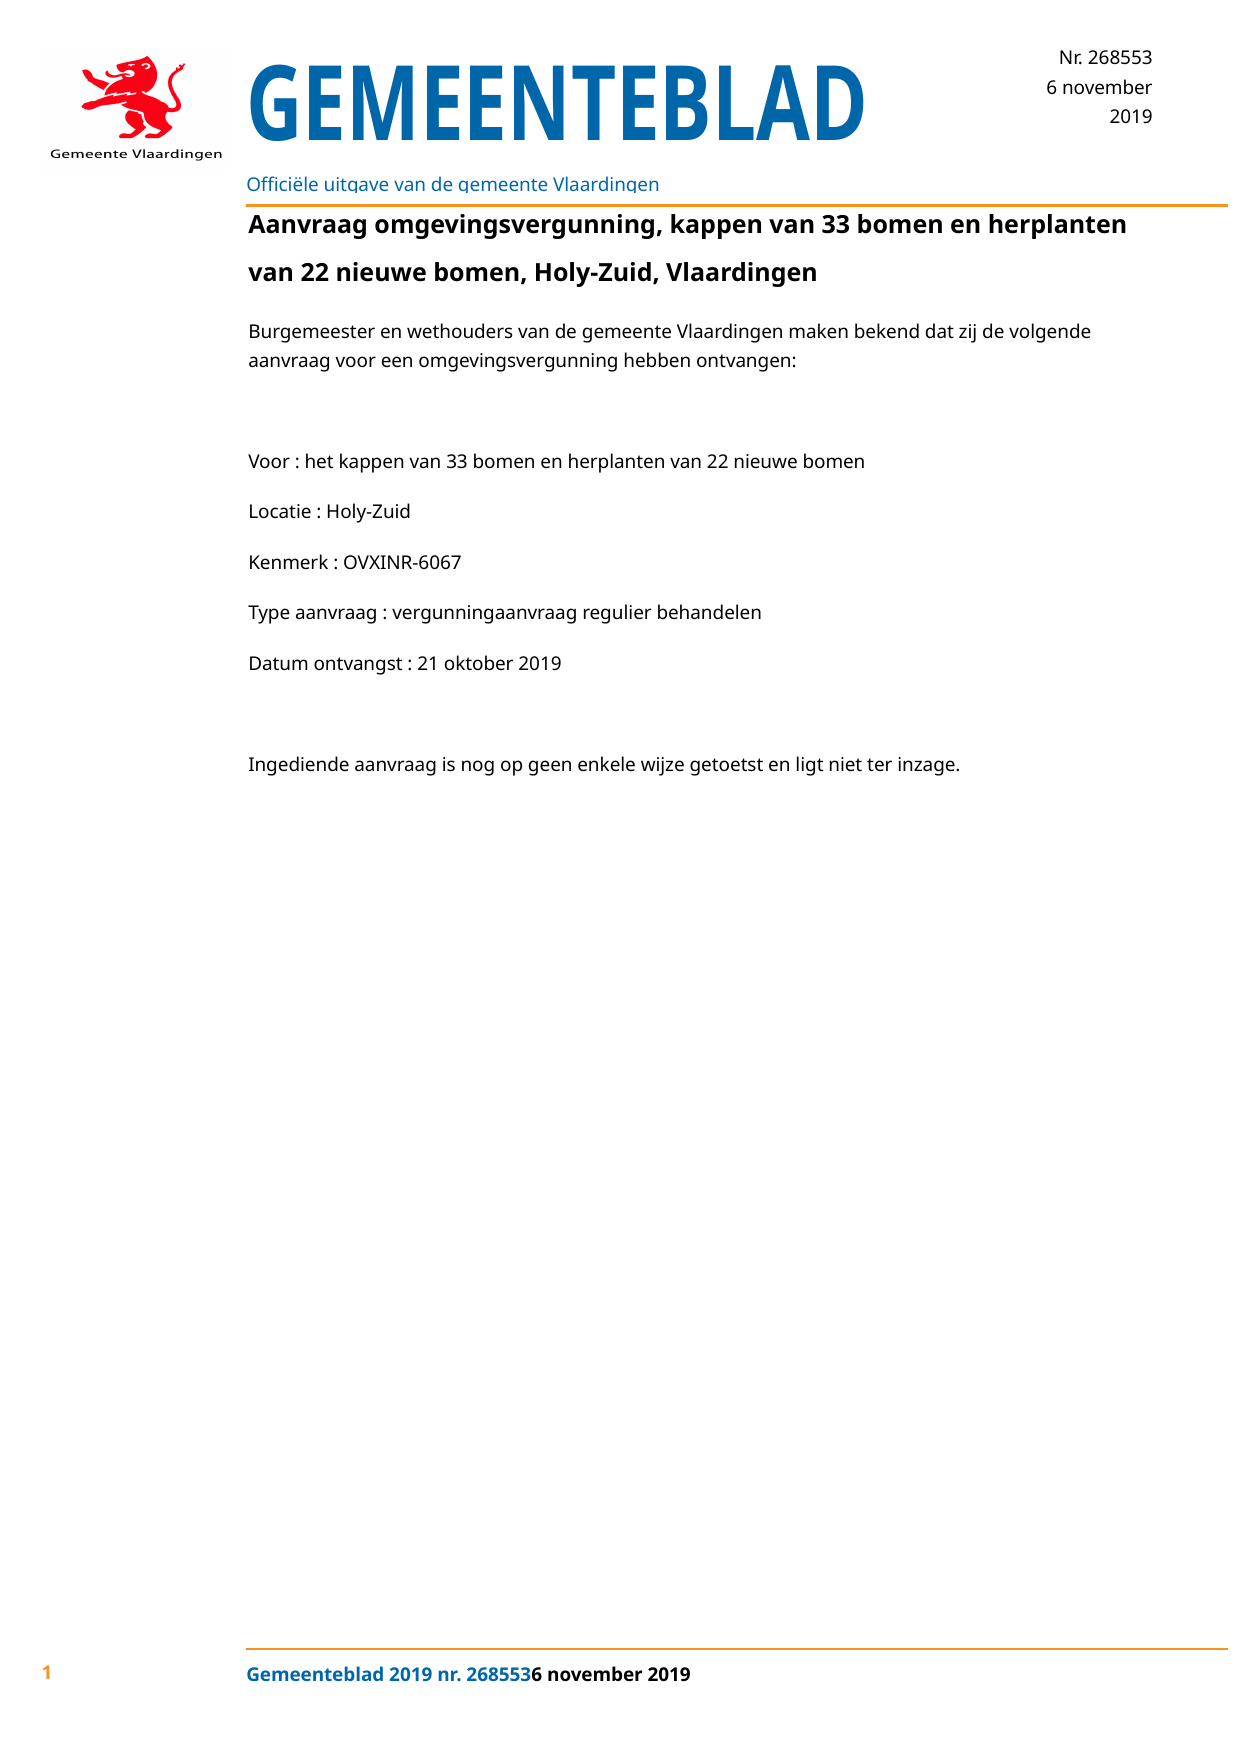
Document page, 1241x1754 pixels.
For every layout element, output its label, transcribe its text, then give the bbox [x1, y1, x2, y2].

text Kenmerk : OVXINR-6067 [248, 549, 1152, 575]
text Ingediende aanvraag is nog op geen enkele wijze getoetst en ligt niet ter inzage. [248, 751, 1152, 777]
text Aanvraag omgevingsvergunning, kappen van 33 bomen en herplanten van 22 nieuwe bomen, Holy-Zuid, Vlaardingen [248, 207, 1152, 288]
picture [41, 47, 231, 172]
text Voor : het kappen van 33 bomen en herplanten van 22 nieuwe bomen [248, 448, 1152, 474]
text Burgemeester en wethouders van de gemeente Vlaardingen maken bekend dat zij de volgende aanvraag voor een omgevingsvergunning hebben ontvangen: [248, 318, 1152, 373]
text Datum ontvangst : 21 oktober 2019 [248, 650, 1152, 676]
text Type aanvraag : vergunningaanvraag regulier behandelen [248, 599, 1152, 625]
text Locatie : Holy-Zuid [248, 499, 1152, 524]
